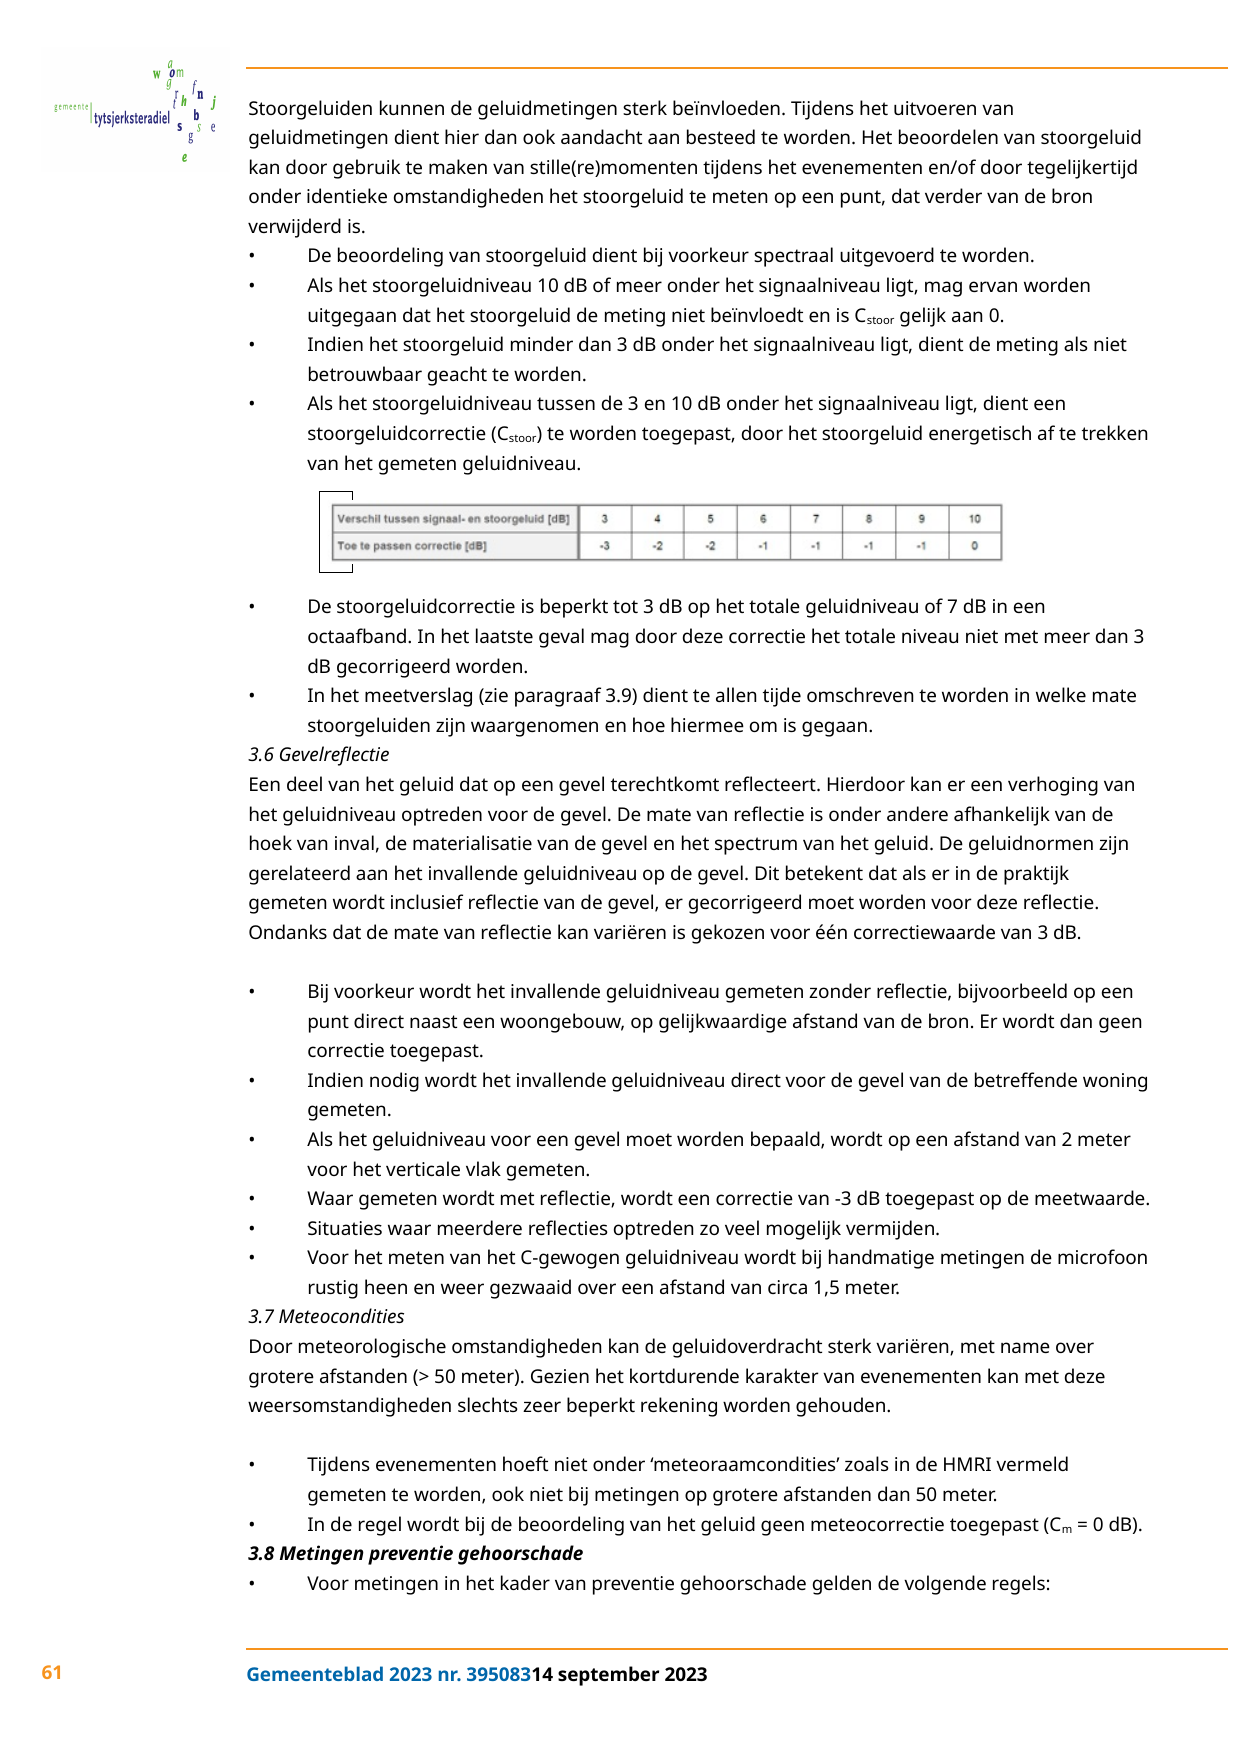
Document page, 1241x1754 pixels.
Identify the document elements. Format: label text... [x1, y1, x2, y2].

picture [41, 47, 231, 172]
list Situaties waar meerdere reflecties optreden zo veel mogelijk vermijden. [248, 1215, 1152, 1241]
list In de regel wordt bij de beoordeling van het geluid geen meteocorrectie toegepast (Cm = 0 dB). [248, 1511, 1152, 1537]
text 3.6 Gevelreflectie [248, 742, 1152, 767]
list Indien het stoorgeluid minder dan 3 dB onder het signaalniveau ligt, dient de meting als niet betrouwbaar geacht te worden. [248, 331, 1152, 387]
list Indien nodig wordt het invallende geluidniveau direct voor de gevel van de betreffende woning gemeten. [248, 1067, 1152, 1122]
list Als het stoorgeluidniveau tussen de 3 en 10 dB onder het signaalniveau ligt, dient een stoorgeluidcorrectie (Cstoor) te worden toegepast, door het stoorgeluid energetisch af te trekken van het gemeten geluidniveau. [248, 391, 1152, 476]
text Stoorgeluiden kunnen de geluidmetingen sterk beïnvloeden. Tijdens het uitvoeren van geluidmetingen dient hier dan ook aandacht aan besteed te worden. Het beoordelen van stoorgeluid kan door gebruik te maken van stille(re)momenten tijdens het evenementen en/of door tegelijkertijd onder identieke omstandigheden het stoorgeluid te meten op een punt, dat verder van de bron verwijderd is. [248, 95, 1152, 239]
list Als het geluidniveau voor een gevel moet worden bepaald, wordt op een afstand van 2 meter voor het verticale vlak gemeten. [248, 1126, 1152, 1182]
text Een deel van het geluid dat op een gevel terechtkomt reflecteert. Hierdoor kan er een verhoging van het geluidniveau optreden voor de gevel. De mate van reflectie is onder andere afhankelijk van de hoek van inval, de materialisatie van de gevel en het spectrum van het geluid. De geluidnormen zijn gerelateerd aan het invallende geluidniveau op de gevel. Dit betekent dat als er in de praktijk gemeten wordt inclusief reflectie van de gevel, er gecorrigeerd moet worden voor deze reflectie. Ondanks dat de mate van reflectie kan variëren is gekozen voor één correctiewaarde van 3 dB. [248, 771, 1152, 945]
text 3.7 Meteocondities [248, 1304, 1152, 1329]
list Bij voorkeur wordt het invallende geluidniveau gemeten zonder reflectie, bijvoorbeeld op een punt direct naast een woongebouw, op gelijkwaardige afstand van de bron. Er wordt dan geen correctie toegepast. [248, 978, 1152, 1063]
text Door meteorologische omstandigheden kan de geluidoverdracht sterk variëren, met name over grotere afstanden (> 50 meter). Gezien het kortdurende karakter van evenementen kan met deze weersomstandigheden slechts zeer beperkt rekening worden gehouden. [248, 1333, 1152, 1418]
picture [327, 500, 1008, 564]
list Tijdens evenementen hoeft niet onder ‘meteoraamcondities’ zoals in de HMRI vermeld gemeten te worden, ook niet bij metingen op grotere afstanden dan 50 meter. [248, 1452, 1152, 1507]
list De beoordeling van stoorgeluid dient bij voorkeur spectraal uitgevoerd te worden. [248, 243, 1152, 268]
list Waar gemeten wordt met reflectie, wordt een correctie van -3 dB toegepast op de meetwaarde. [248, 1185, 1152, 1211]
list Voor het meten van het C-gewogen geluidniveau wordt bij handmatige metingen de microfoon rustig heen en weer gezwaaid over een afstand van circa 1,5 meter. [248, 1244, 1152, 1300]
text 3.8 Metingen preventie gehoorschade [248, 1540, 1152, 1566]
list De stoorgeluidcorrectie is beperkt tot 3 dB op het totale geluidniveau of 7 dB in een octaafband. In het laatste geval mag door deze correctie het totale niveau niet met meer dan 3 dB gecorrigeerd worden. [248, 594, 1152, 679]
list Voor metingen in het kader van preventie gehoorschade gelden de volgende regels: [248, 1570, 1152, 1596]
list In het meetverslag (zie paragraaf 3.9) dient te allen tijde omschreven te worden in welke mate stoorgeluiden zijn waargenomen en hoe hiermee om is gegaan. [248, 682, 1152, 738]
list Als het stoorgeluidniveau 10 dB of meer onder het signaalniveau ligt, mag ervan worden uitgegaan dat het stoorgeluid de meting niet beïnvloedt en is Cstoor gelijk aan 0. [248, 272, 1152, 328]
